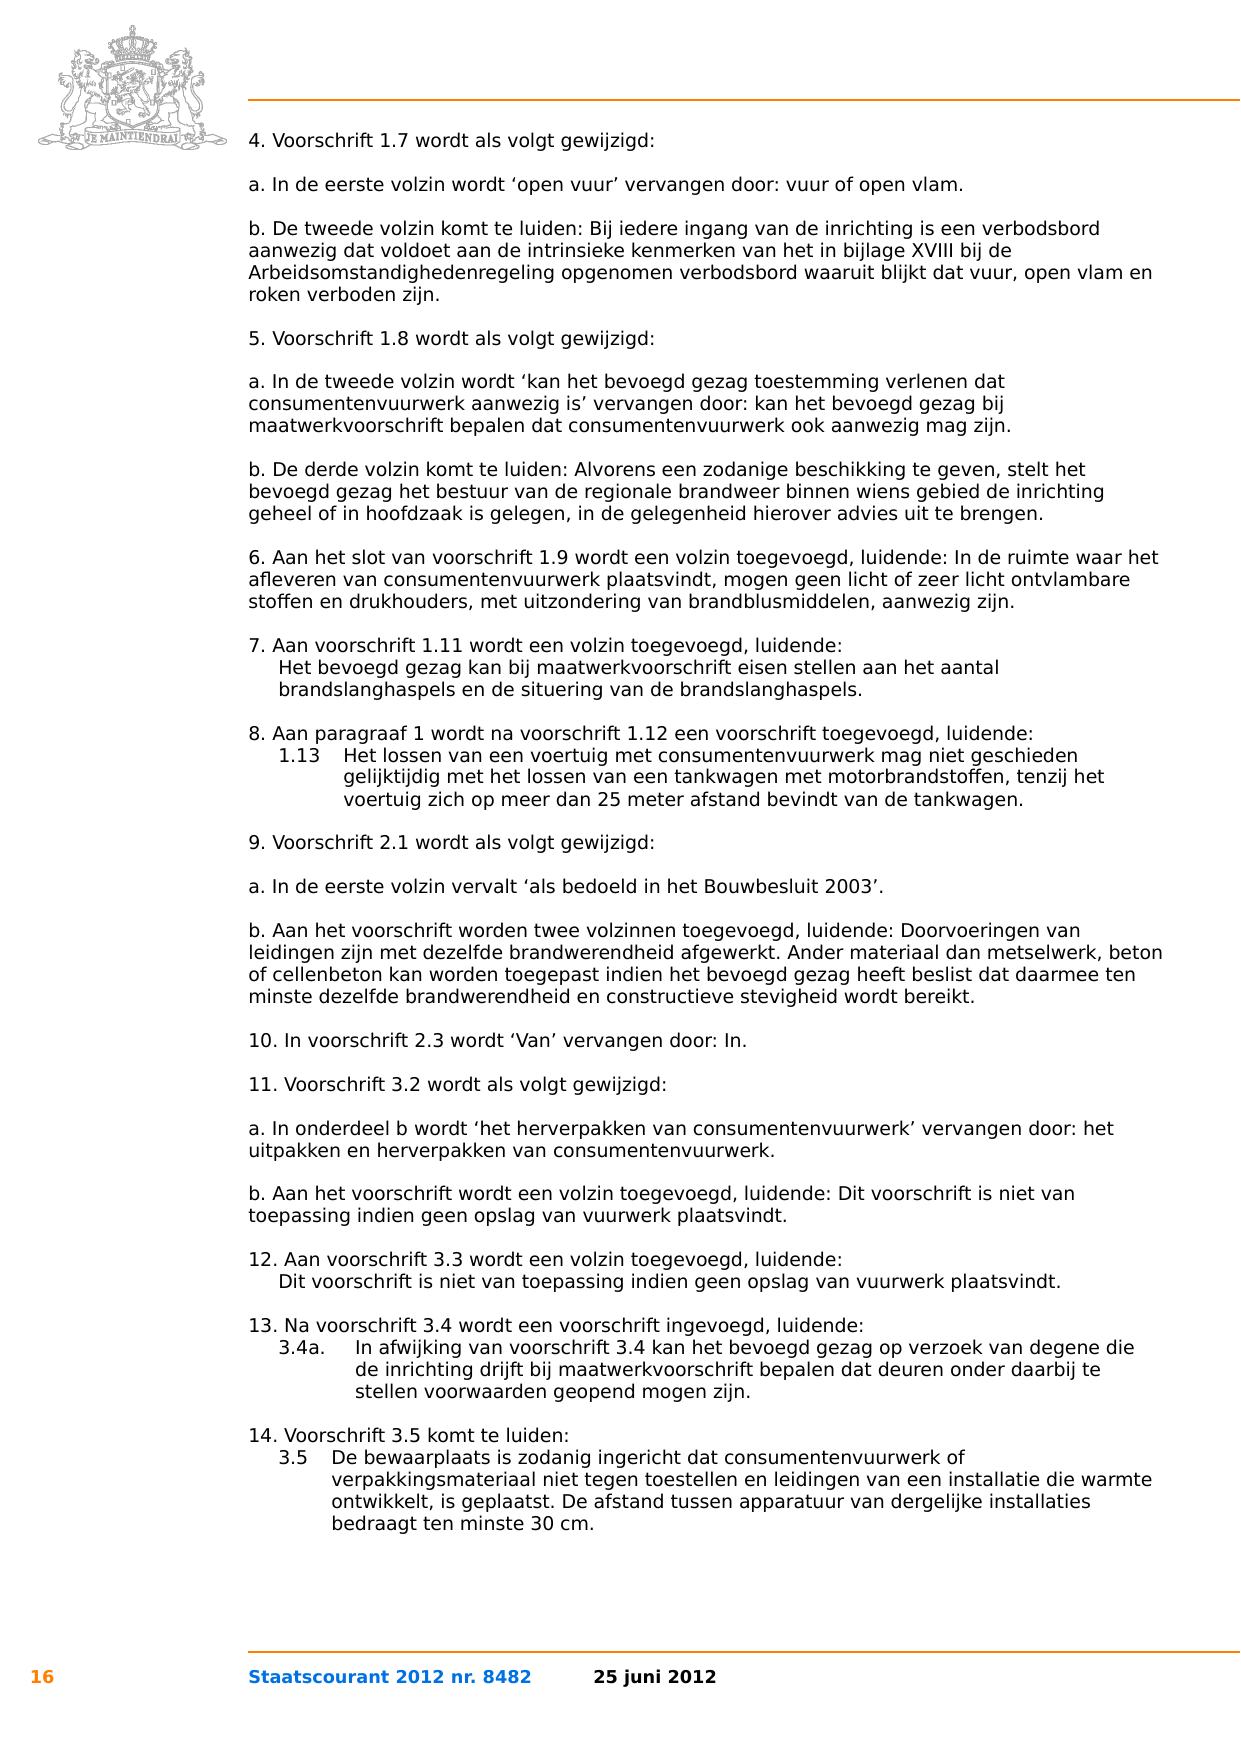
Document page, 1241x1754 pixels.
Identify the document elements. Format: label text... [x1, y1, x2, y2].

text 13. Na voorschrift 3.4 wordt een voorschrift ingevoegd, luidende: [248, 1315, 1163, 1337]
text 11. Voorschrift 3.2 wordt als volgt gewijzigd: [248, 1074, 1163, 1096]
text b. Aan het voorschrift worden twee volzinnen toegevoegd, luidende: Doorvoeringen van leidingen zijn met dezelfde brandwerendheid afgewerkt. Ander materiaal dan metselwerk, beton of cellenbeton kan worden toegepast indien het bevoegd gezag heeft beslist dat daarmee ten minste dezelfde brandwerendheid en constructieve stevigheid wordt bereikt. [248, 920, 1163, 1008]
text a. In de tweede volzin wordt ‘kan het bevoegd gezag toestemming verlenen dat consumentenvuurwerk aanwezig is’ vervangen door: kan het bevoegd gezag bij maatwerkvoorschrift bepalen dat consumentenvuurwerk ook aanwezig mag zijn. [248, 371, 1163, 437]
picture [38, 25, 227, 150]
text a. In onderdeel b wordt ‘het herverpakken van consumentenvuurwerk’ vervangen door: het uitpakken en herverpakken van consumentenvuurwerk. [248, 1117, 1163, 1161]
text 10. In voorschrift 2.3 wordt ‘Van’ vervangen door: In. [248, 1030, 1163, 1052]
text Het bevoegd gezag kan bij maatwerkvoorschrift eisen stellen aan het aantal brandslanghaspels en de situering van de brandslanghaspels. [278, 657, 1163, 701]
text b. De derde volzin komt te luiden: Alvorens een zodanige beschikking te geven, stelt het bevoegd gezag het bestuur van de regionale brandweer binnen wiens gebied de inrichting geheel of in hoofdzaak is gelegen, in de gelegenheid hierover advies uit te brengen. [248, 459, 1163, 525]
text a. In de eerste volzin vervalt ‘als bedoeld in het Bouwbesluit 2003’. [248, 876, 1163, 898]
text b. De tweede volzin komt te luiden: Bij iedere ingang van de inrichting is een verbodsbord aanwezig dat voldoet aan de intrinsieke kenmerken van het in bijlage XVIII bij de Arbeidsomstandighedenregeling opgenomen verbodsbord waaruit blijkt dat vuur, open vlam en roken verboden zijn. [248, 218, 1163, 306]
text 3.5 De bewaarplaats is zodanig ingericht dat consumentenvuurwerk of verpakkingsmateriaal niet tegen toestellen en leidingen van een installatie die warmte ontwikkelt, is geplaatst. De afstand tussen apparatuur van dergelijke installaties bedraagt ten minste 30 cm. [278, 1447, 1163, 1535]
text 9. Voorschrift 2.1 wordt als volgt gewijzigd: [248, 832, 1163, 854]
text 1.13 Het lossen van een voertuig met consumentenvuurwerk mag niet geschieden gelijktijdig met het lossen van een tankwagen met motorbrandstoffen, tenzij het voertuig zich op meer dan 25 meter afstand bevindt van de tankwagen. [278, 744, 1163, 810]
text 6. Aan het slot van voorschrift 1.9 wordt een volzin toegevoegd, luidende: In de ruimte waar het afleveren van consumentenvuurwerk plaatsvindt, mogen geen licht of zeer licht ontvlambare stoffen en drukhouders, met uitzondering van brandblusmiddelen, aanwezig zijn. [248, 547, 1163, 613]
text 7. Aan voorschrift 1.11 wordt een volzin toegevoegd, luidende: [248, 635, 1163, 657]
text 12. Aan voorschrift 3.3 wordt een volzin toegevoegd, luidende: [248, 1249, 1163, 1271]
text 4. Voorschrift 1.7 wordt als volgt gewijzigd: [248, 130, 1163, 152]
text 8. Aan paragraaf 1 wordt na voorschrift 1.12 een voorschrift toegevoegd, luidende: [248, 722, 1163, 744]
text a. In de eerste volzin wordt ‘open vuur’ vervangen door: vuur of open vlam. [248, 174, 1163, 196]
text 14. Voorschrift 3.5 komt te luiden: [248, 1425, 1163, 1447]
text Dit voorschrift is niet van toepassing indien geen opslag van vuurwerk plaatsvindt. [278, 1271, 1163, 1293]
text 3.4a. In afwijking van voorschrift 3.4 kan het bevoegd gezag op verzoek van degene die de inrichting drijft bij maatwerkvoorschrift bepalen dat deuren onder daarbij te stellen voorwaarden geopend mogen zijn. [278, 1337, 1163, 1403]
text b. Aan het voorschrift wordt een volzin toegevoegd, luidende: Dit voorschrift is niet van toepassing indien geen opslag van vuurwerk plaatsvindt. [248, 1183, 1163, 1227]
text 5. Voorschrift 1.8 wordt als volgt gewijzigd: [248, 327, 1163, 349]
